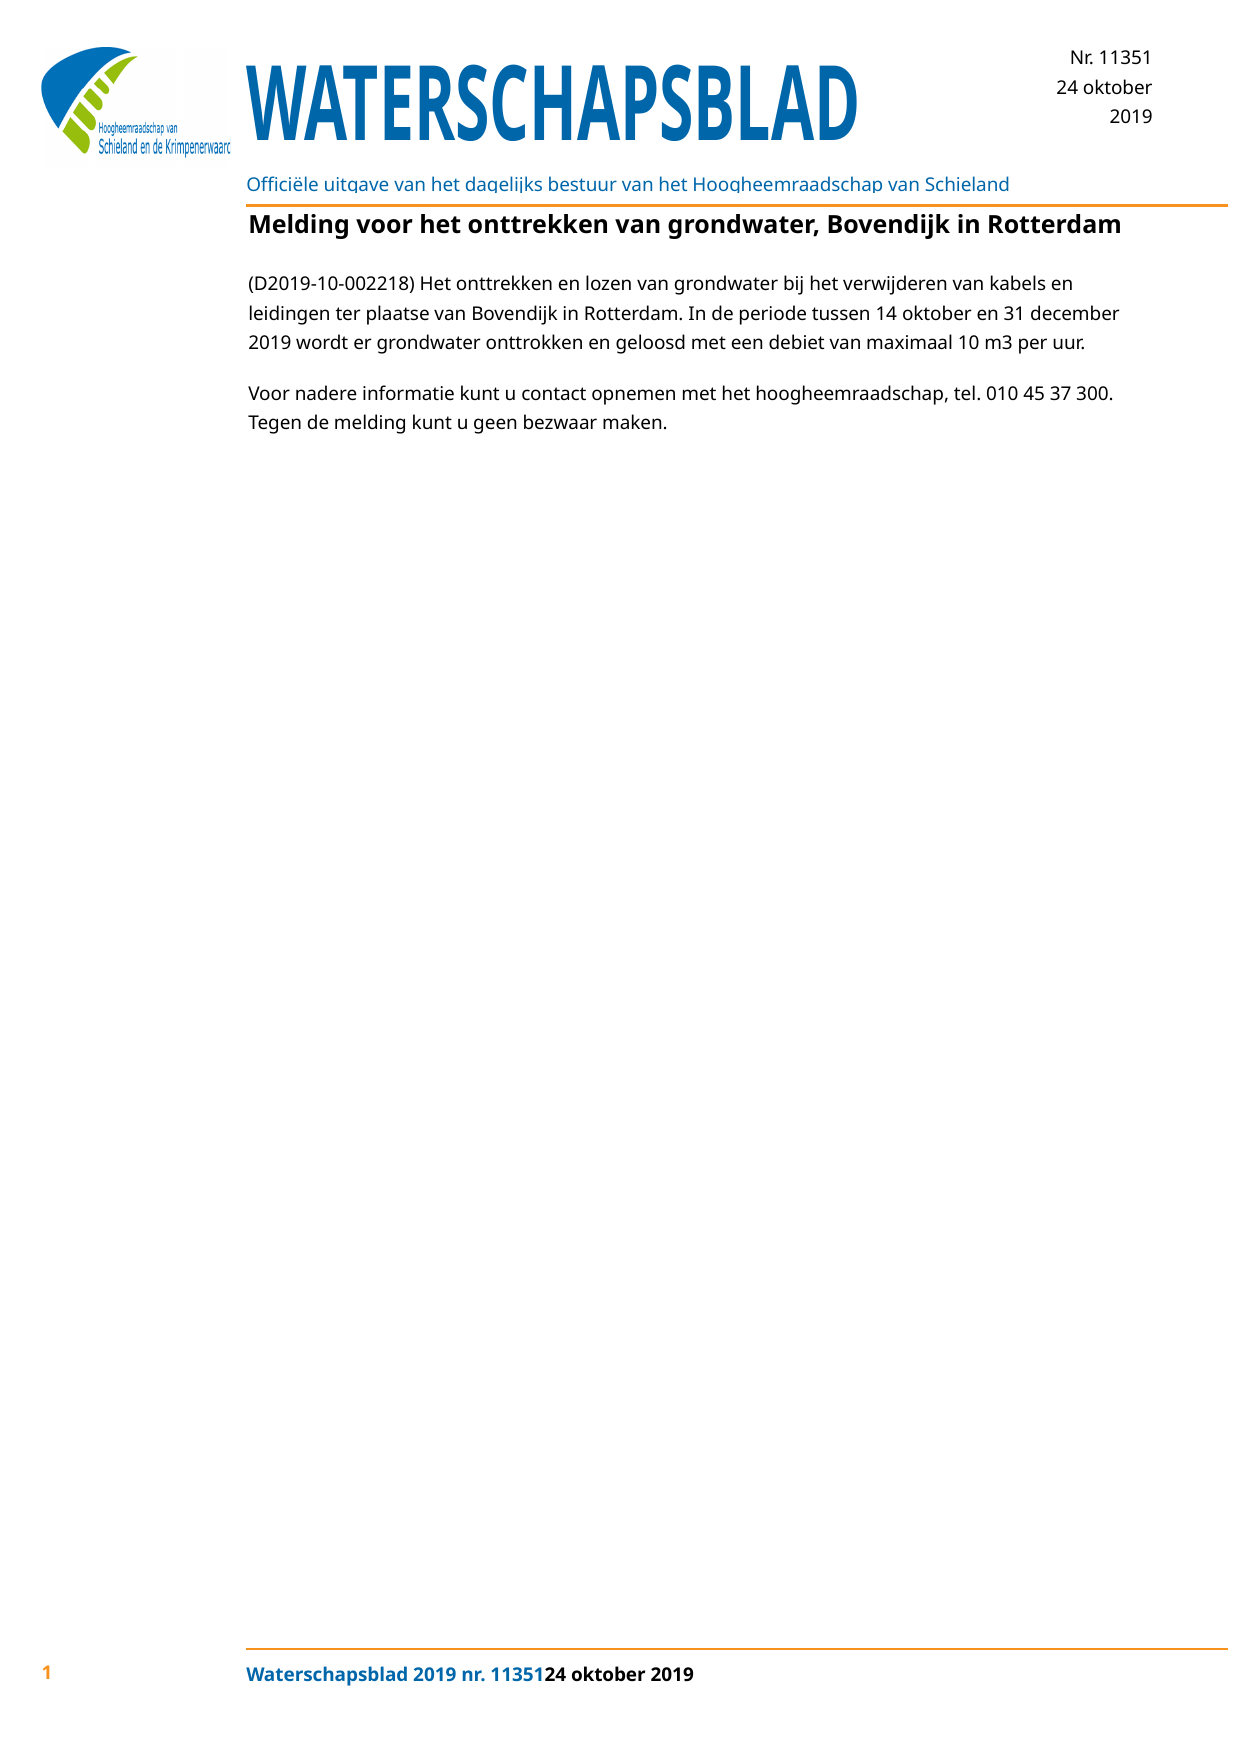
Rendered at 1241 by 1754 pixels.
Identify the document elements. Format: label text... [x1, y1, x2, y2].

picture [41, 47, 231, 172]
text Melding voor het onttrekken van grondwater, Bovendijk in Rotterdam [248, 207, 1152, 241]
text Voor nadere informatie kunt u contact opnemen met het hoogheemraadschap, tel. 010 45 37 300. Tegen de melding kunt u geen bezwaar maken. [248, 380, 1152, 435]
text (D2019-10-002218) Het onttrekken en lozen van grondwater bij het verwijderen van kabels en leidingen ter plaatse van Bovendijk in Rotterdam. In de periode tussen 14 oktober en 31 december 2019 wordt er grondwater onttrokken en geloosd met een debiet van maximaal 10 m3 per uur. [248, 270, 1152, 355]
